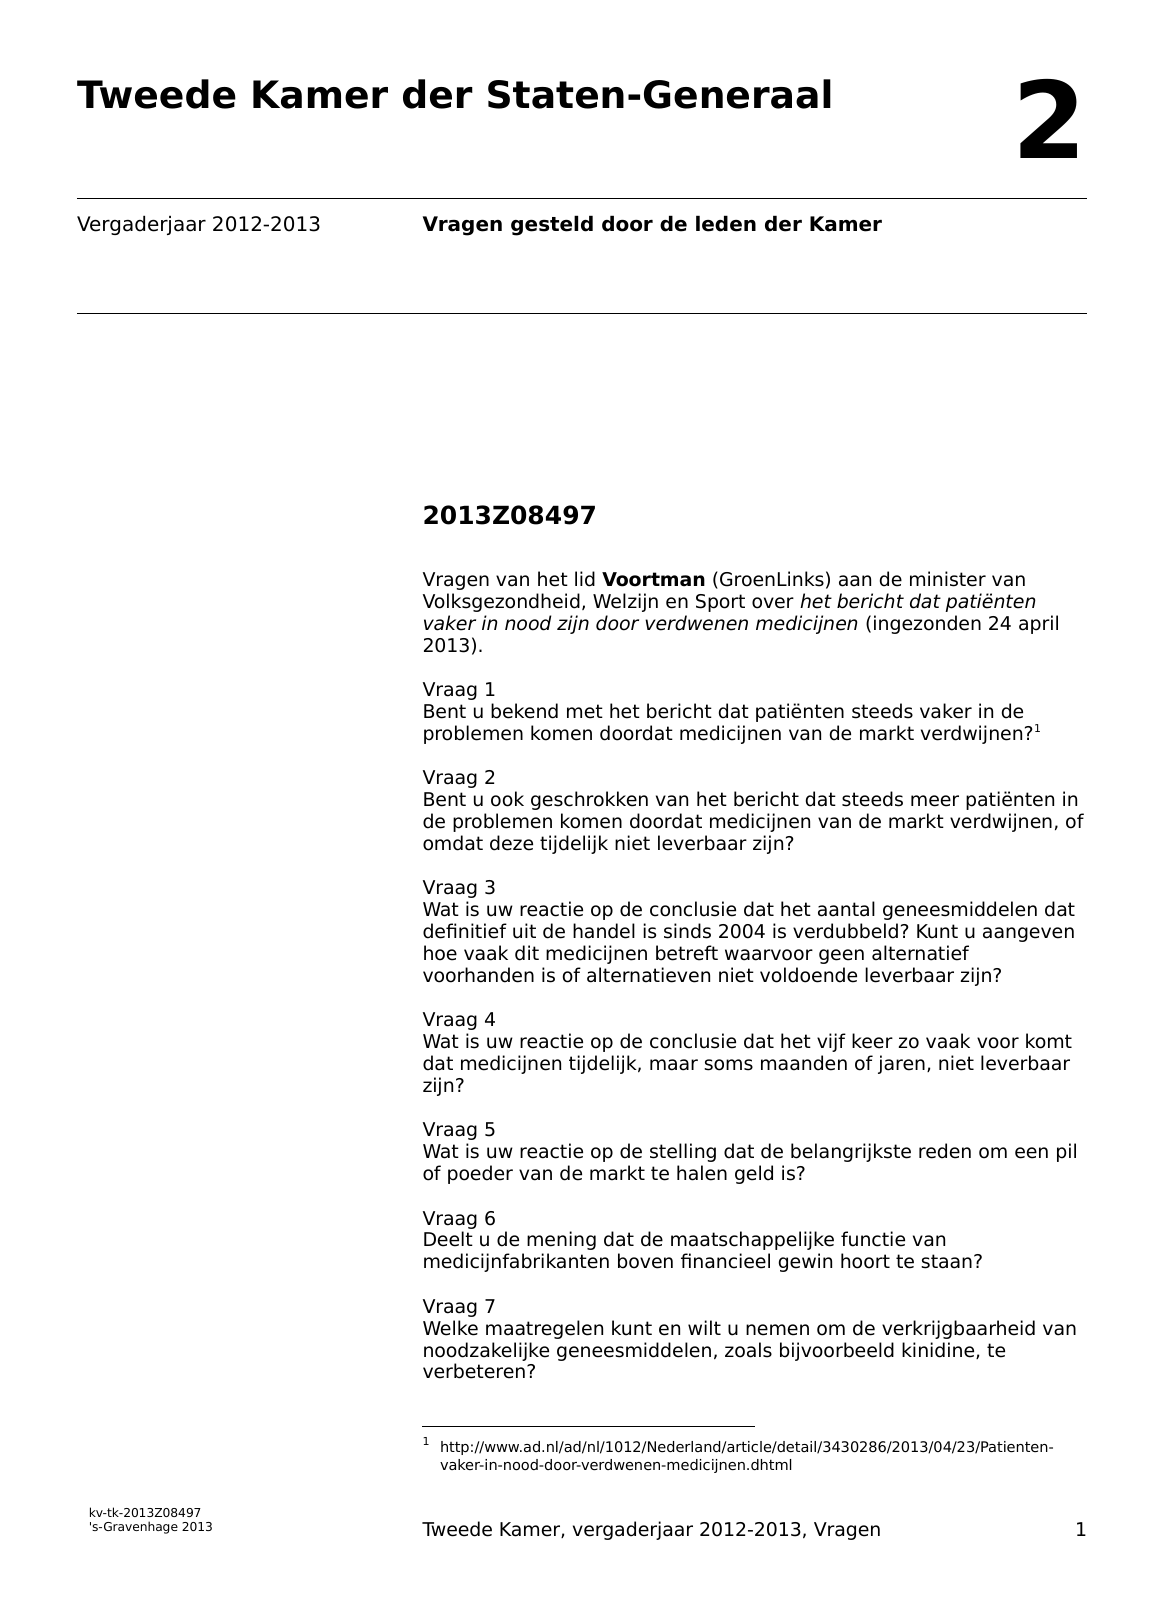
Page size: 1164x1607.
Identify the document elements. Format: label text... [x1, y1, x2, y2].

text Vraag 5 [422, 1119, 1087, 1141]
table_header 2 [886, 59, 1087, 198]
text Vraag 1 [422, 679, 1087, 701]
text Wat is uw reactie op de stelling dat de belangrijkste reden om een pil of poeder van de markt te halen geld is? [422, 1141, 1087, 1185]
text http://www.ad.nl/ad/nl/1012/Nederland/article/detail/3430286/2013/04/23/Patienten-vaker-in-nood-door-verdwenen-medicijnen.dhtml [422, 1435, 1087, 1474]
table_header Tweede Kamer der Staten-Generaal [77, 59, 886, 198]
text Vraag 6 [422, 1207, 1087, 1229]
text Wat is uw reactie op de conclusie dat het aantal geneesmiddelen dat definitief uit de handel is sinds 2004 is verdubbeld? Kunt u aangeven hoe vaak dit medicijnen betreft waarvoor geen alternatief voorhanden is of alternatieven niet voldoende leverbaar zijn? [422, 899, 1087, 987]
text kv-tk-2013Z08497 [88, 1506, 323, 1520]
table_cell Vergaderjaar 2012-2013 [77, 199, 422, 313]
text Vraag 3 [422, 877, 1087, 899]
text Welke maatregelen kunt en wilt u nemen om de verkrijgbaarheid van noodzakelijke geneesmiddelen, zoals bijvoorbeeld kinidine, te verbeteren? [422, 1317, 1087, 1383]
text Bent u bekend met het bericht dat patiënten steeds vaker in de problemen komen doordat medicijnen van de markt verdwijnen? [422, 701, 1087, 745]
text Vragen van het lid Voortman (GroenLinks) aan de minister van Volksgezondheid, Welzijn en Sport over het bericht dat patiënten vaker in nood zijn door verdwenen medicijnen (ingezonden 24 april 2013). [422, 569, 1087, 657]
text Vraag 4 [422, 1009, 1087, 1031]
text 2013Z08497 [422, 501, 1087, 531]
text Deelt u de mening dat de maatschappelijke functie van medicijnfabrikanten boven financieel gewin hoort te staan? [422, 1229, 1087, 1273]
text Vraag 2 [422, 767, 1087, 789]
text Wat is uw reactie op de conclusie dat het vijf keer zo vaak voor komt dat medicijnen tijdelijk, maar soms maanden of jaren, niet leverbaar zijn? [422, 1031, 1087, 1097]
text 's-Gravenhage 2013 [88, 1520, 323, 1534]
text Bent u ook geschrokken van het bericht dat steeds meer patiënten in de problemen komen doordat medicijnen van de markt verdwijnen, of omdat deze tijdelijk niet leverbaar zijn? [422, 789, 1087, 855]
table_cell Vragen gesteld door de leden der Kamer [422, 199, 1087, 313]
text Vraag 7 [422, 1296, 1087, 1317]
